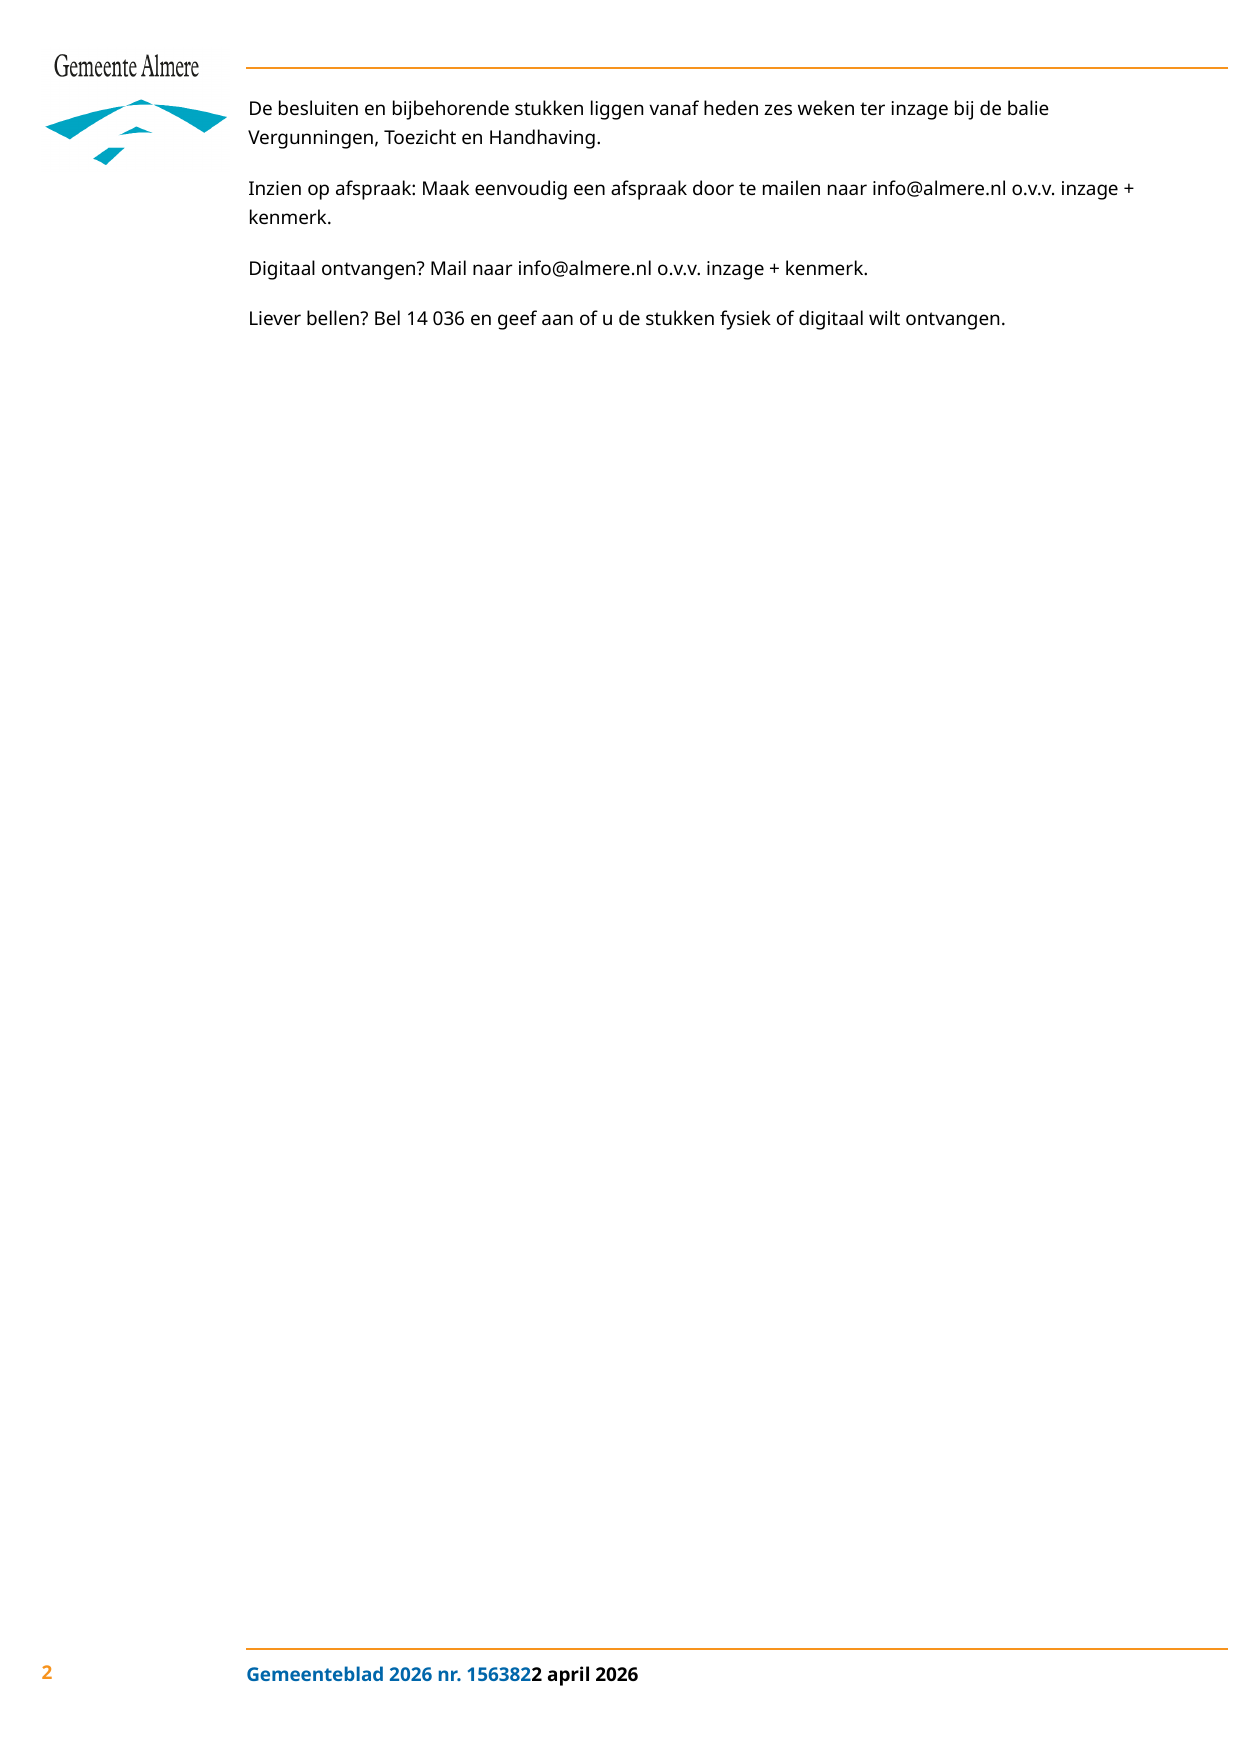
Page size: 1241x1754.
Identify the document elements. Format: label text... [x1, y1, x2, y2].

text Inzien op afspraak: Maak eenvoudig een afspraak door te mailen naar info@almere.nl o.v.v. inzage + kenmerk. [248, 175, 1152, 230]
text Liever bellen? Bel 14 036 en geef aan of u de stukken fysiek of digitaal wilt ontvangen. [248, 305, 1152, 331]
picture [41, 47, 231, 172]
text Digitaal ontvangen? Mail naar info@almere.nl o.v.v. inzage + kenmerk. [248, 255, 1152, 281]
text De besluiten en bijbehorende stukken liggen vanaf heden zes weken ter inzage bij de balie Vergunningen, Toezicht en Handhaving. [248, 95, 1152, 150]
